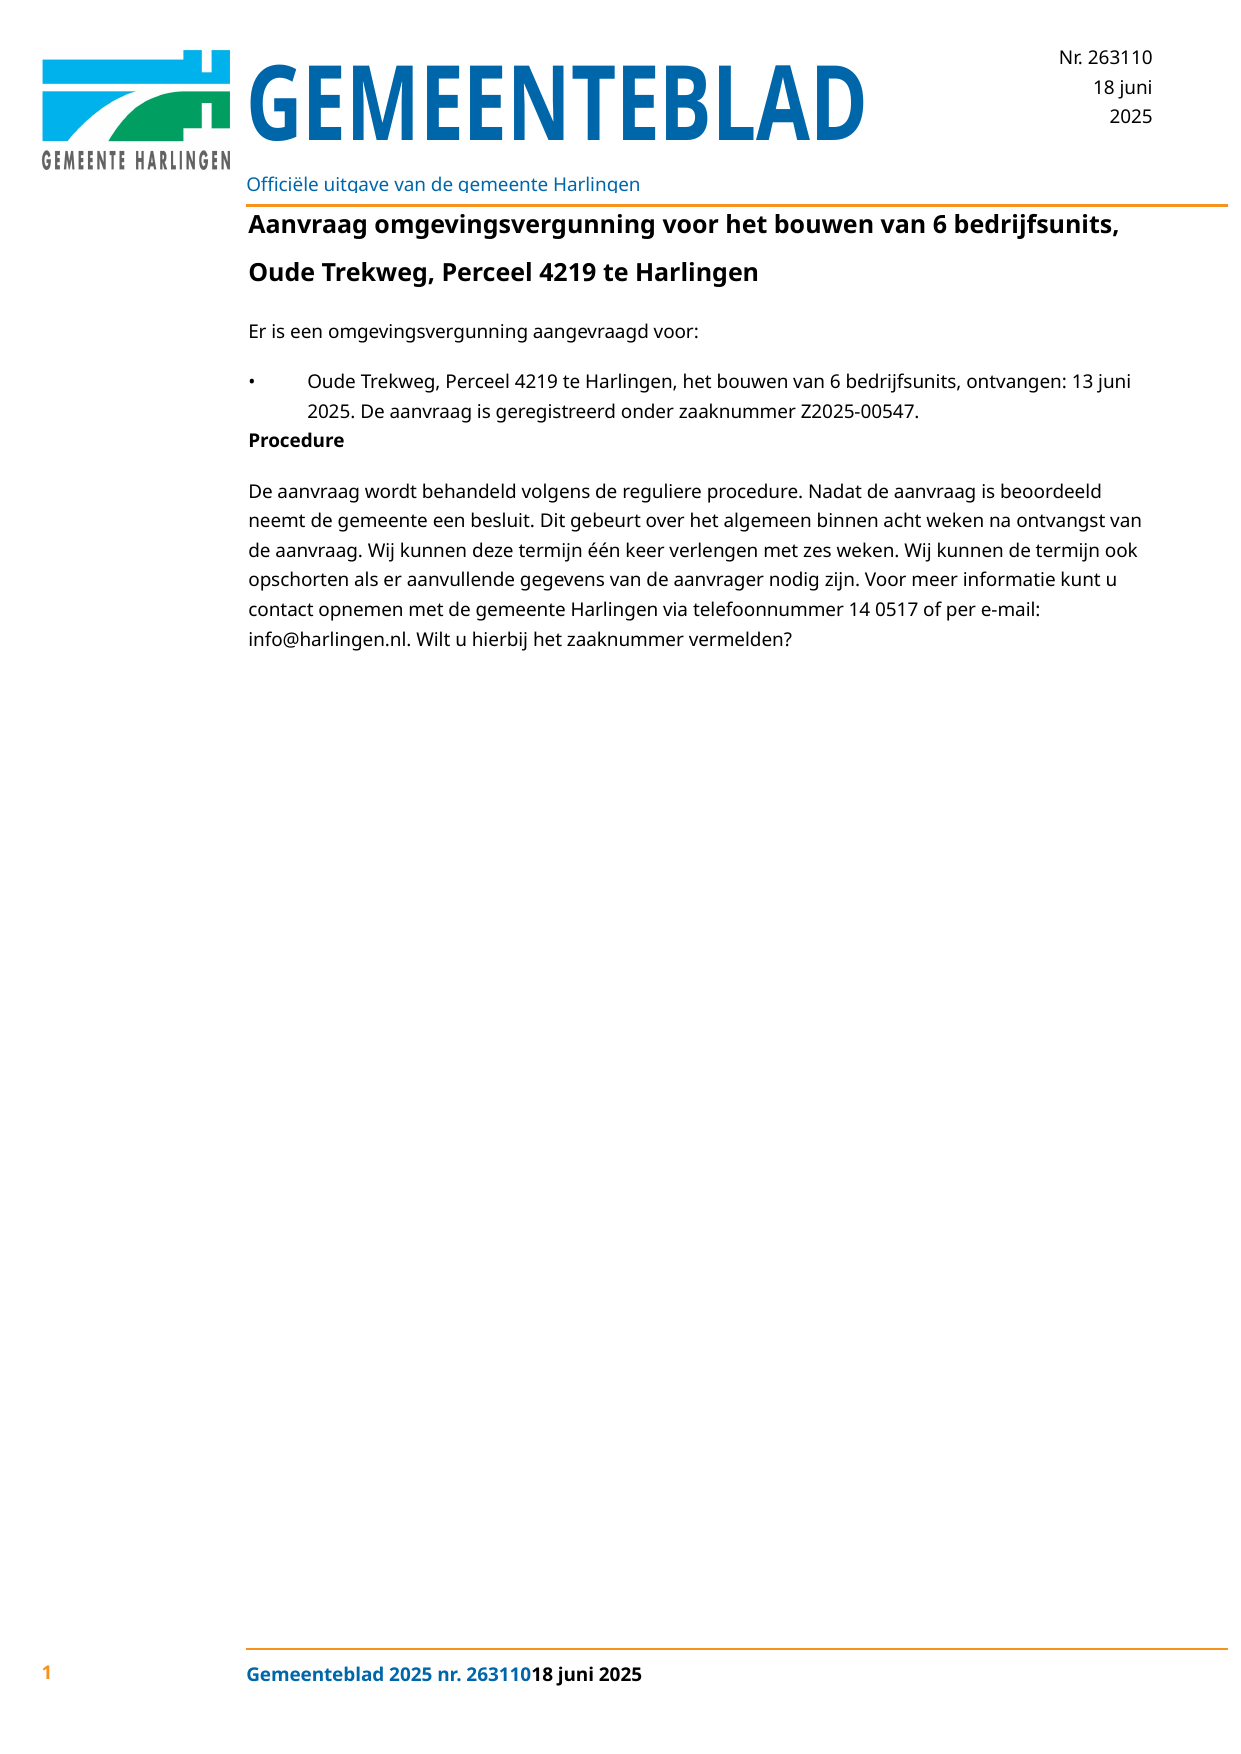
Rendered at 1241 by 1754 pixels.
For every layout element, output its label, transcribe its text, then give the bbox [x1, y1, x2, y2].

picture [41, 47, 231, 172]
text De aanvraag wordt behandeld volgens de reguliere procedure. Nadat de aanvraag is beoordeeld neemt de gemeente een besluit. Dit gebeurt over het algemeen binnen acht weken na ontvangst van de aanvraag. Wij kunnen deze termijn één keer verlengen met zes weken. Wij kunnen de termijn ook opschorten als er aanvullende gegevens van de aanvrager nodig zijn. Voor meer informatie kunt u contact opnemen met de gemeente Harlingen via telefoonnummer 14 0517 of per e-mail: info@harlingen.nl. Wilt u hierbij het zaaknummer vermelden? [248, 478, 1152, 652]
text Aanvraag omgevingsvergunning voor het bouwen van 6 bedrijfsunits, Oude Trekweg, Perceel 4219 te Harlingen [248, 207, 1152, 288]
text Procedure [248, 427, 1152, 453]
text Er is een omgevingsvergunning aangevraagd voor: [248, 318, 1152, 344]
list Oude Trekweg, Perceel 4219 te Harlingen, het bouwen van 6 bedrijfsunits, ontvangen: 13 juni 2025. De aanvraag is geregistreerd onder zaaknummer Z2025-00547. [248, 368, 1152, 424]
